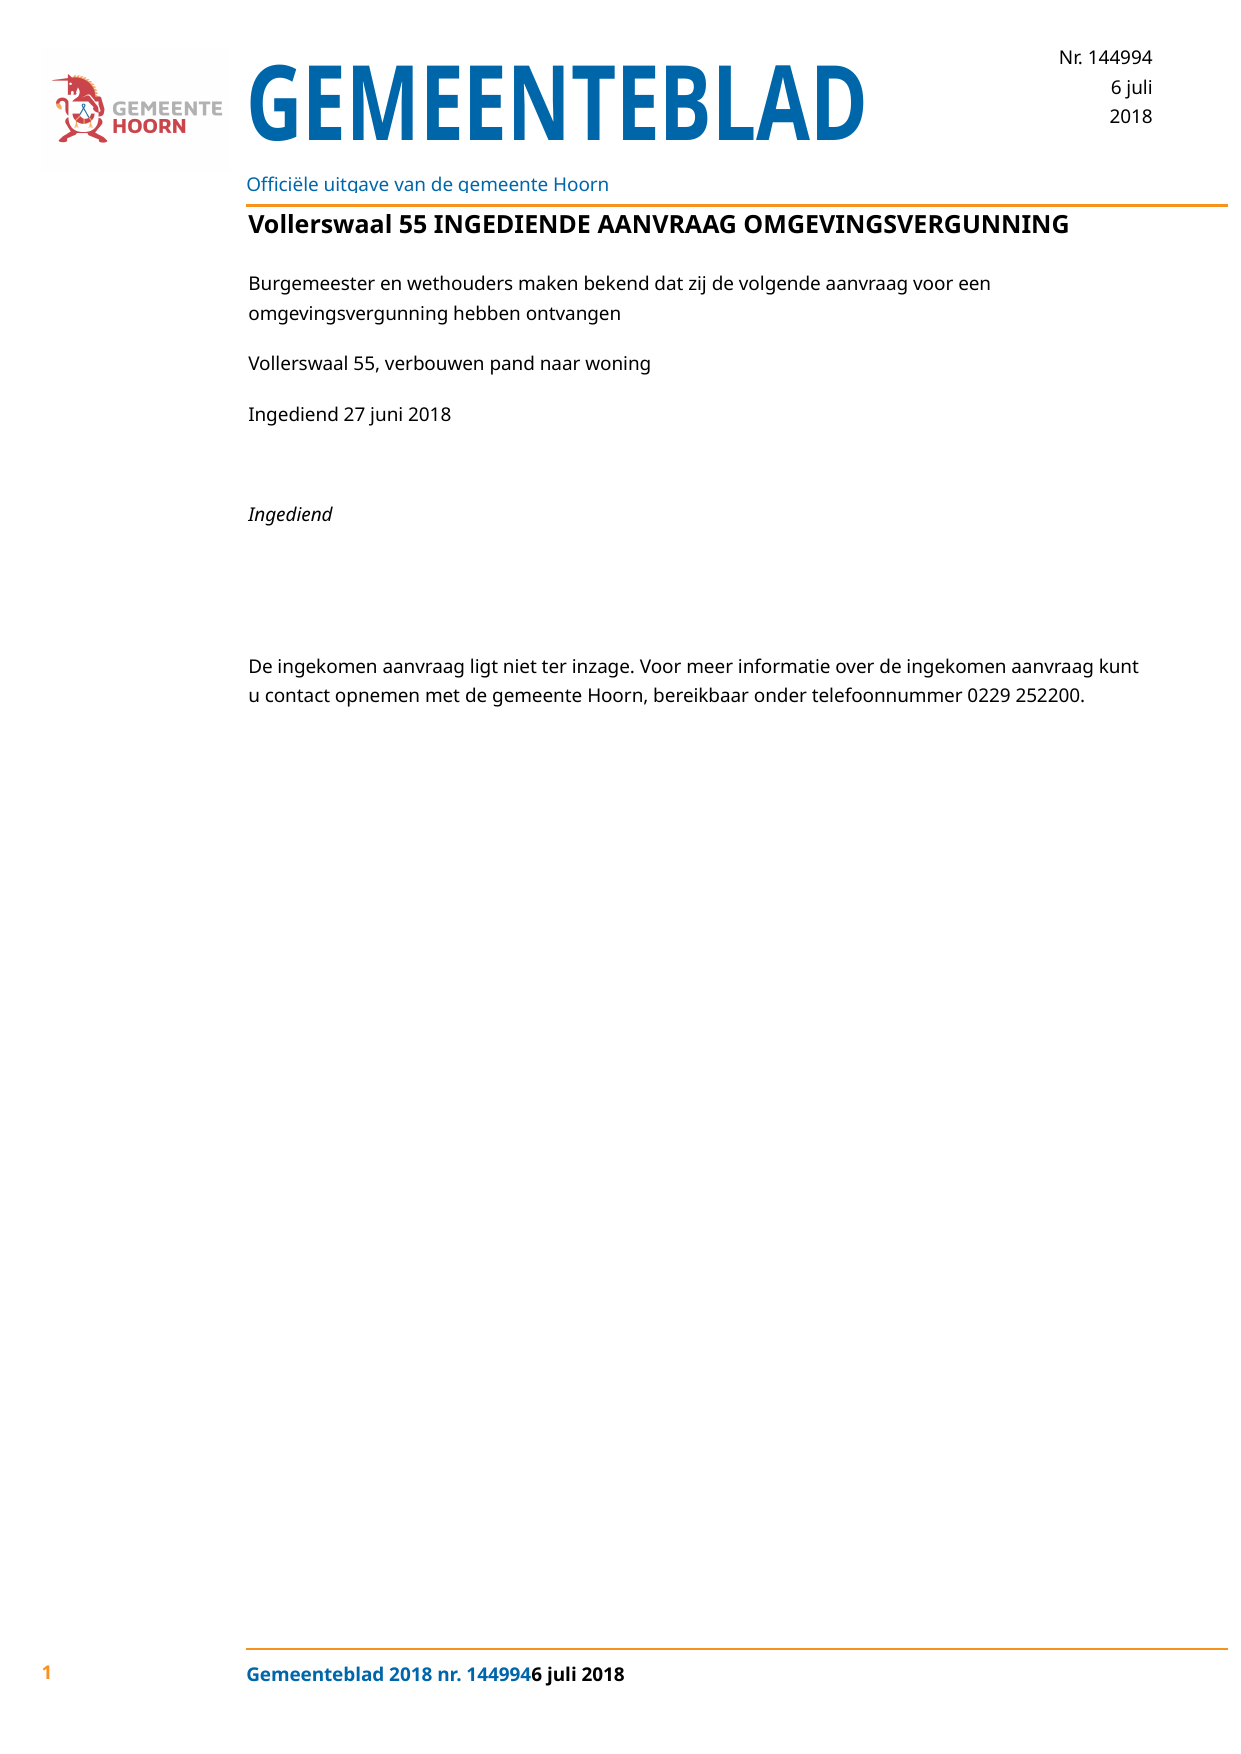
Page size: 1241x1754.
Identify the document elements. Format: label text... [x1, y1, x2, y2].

picture [41, 47, 231, 172]
text Vollerswaal 55, verbouwen pand naar woning [248, 350, 1152, 376]
text Ingediend [248, 502, 1152, 527]
text Burgemeester en wethouders maken bekend dat zij de volgende aanvraag voor een omgevingsvergunning hebben ontvangen [248, 270, 1152, 326]
text De ingekomen aanvraag ligt niet ter inzage. Voor meer informatie over de ingekomen aanvraag kunt u contact opnemen met de gemeente Hoorn, bereikbaar onder telefoonnummer 0229 252200. [248, 653, 1152, 708]
text Ingediend 27 juni 2018 [248, 401, 1152, 426]
text Vollerswaal 55 INGEDIENDE AANVRAAG OMGEVINGSVERGUNNING [248, 207, 1152, 241]
